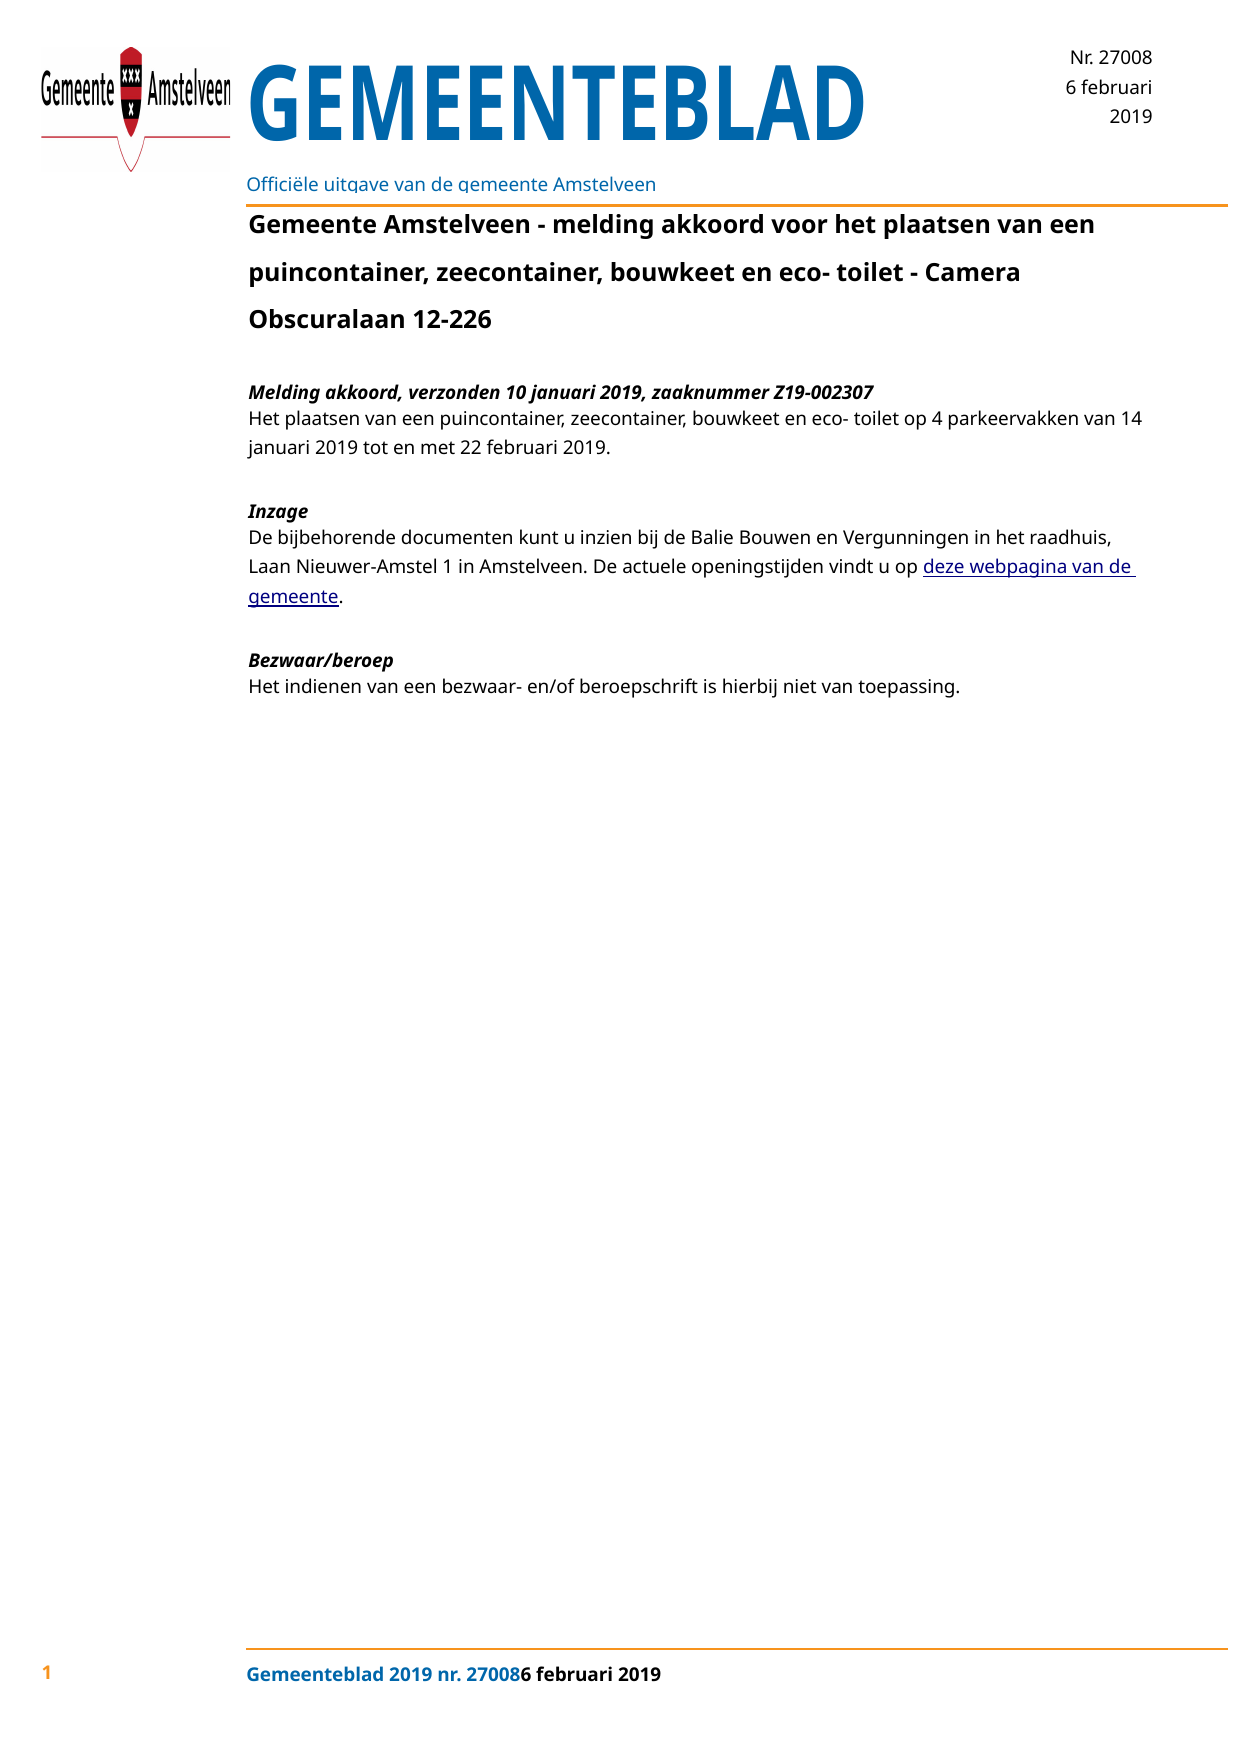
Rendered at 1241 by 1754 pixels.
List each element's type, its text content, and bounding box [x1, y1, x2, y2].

text Melding akkoord, verzonden 10 januari 2019, zaaknummer Z19-002307 [248, 379, 1152, 405]
text Gemeente Amstelveen - melding akkoord voor het plaatsen van een puincontainer, zeecontainer, bouwkeet en eco- toilet - Camera Obscuralaan 12-226 [248, 207, 1152, 336]
picture [41, 47, 231, 172]
text Inzage [248, 498, 1152, 524]
text Bezwaar/beroep [248, 647, 1152, 673]
text Het indienen van een bezwaar- en/of beroepschrift is hierbij niet van toepassing. [248, 673, 1152, 699]
text Het plaatsen van een puincontainer, zeecontainer, bouwkeet en eco- toilet op 4 parkeervakken van 14 januari 2019 tot en met 22 februari 2019. [248, 405, 1152, 460]
text De bijbehorende documenten kunt u inzien bij de Balie Bouwen en Vergunningen in het raadhuis, Laan Nieuwer-Amstel 1 in Amstelveen. De actuele openingstijden vindt u op deze webpagina van de gemeente. [248, 524, 1152, 609]
